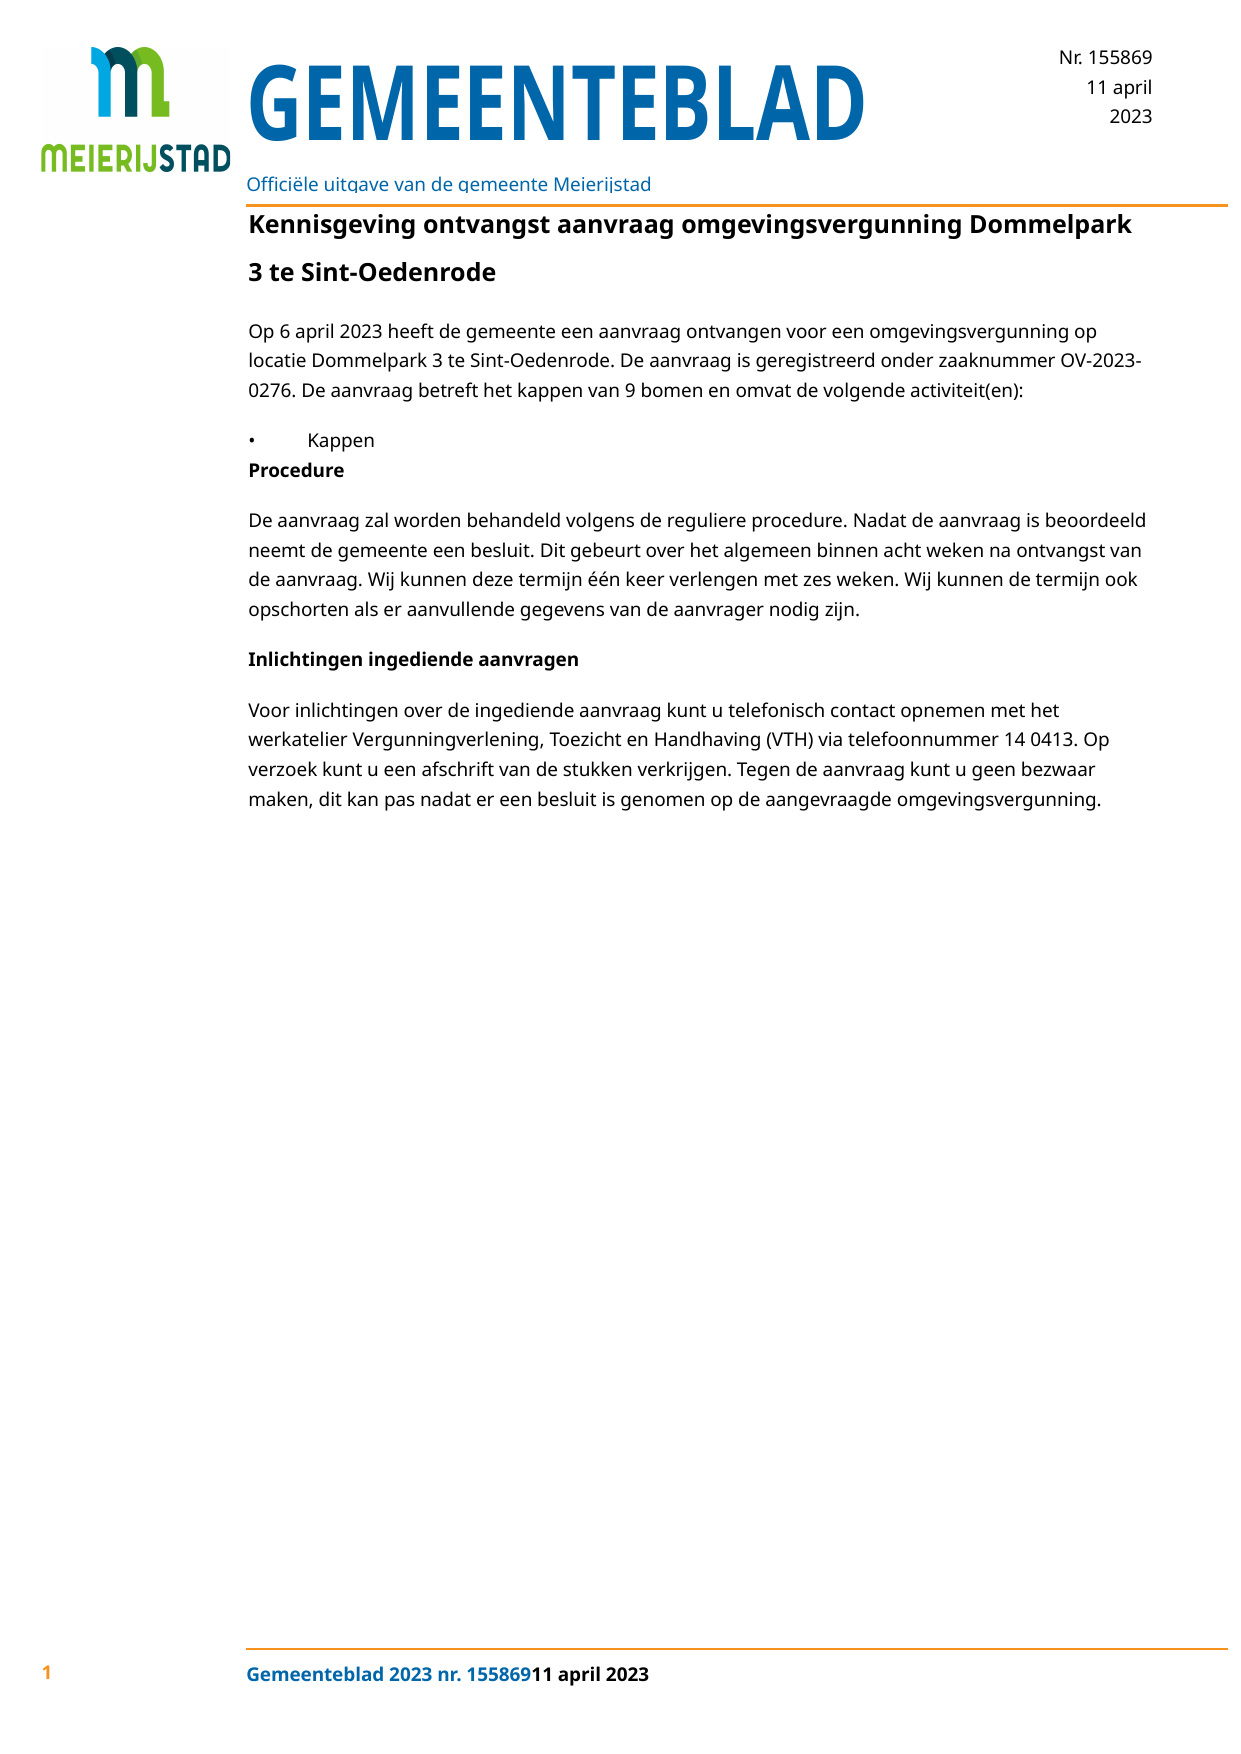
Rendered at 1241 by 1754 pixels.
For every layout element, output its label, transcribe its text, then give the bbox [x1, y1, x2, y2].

text Op 6 april 2023 heeft de gemeente een aanvraag ontvangen voor een omgevingsvergunning op locatie Dommelpark 3 te Sint-Oedenrode. De aanvraag is geregistreerd onder zaaknummer OV-2023-0276. De aanvraag betreft het kappen van 9 bomen en omvat de volgende activiteit(en): [248, 318, 1152, 403]
text Voor inlichtingen over de ingediende aanvraag kunt u telefonisch contact opnemen met het werkatelier Vergunningverlening, Toezicht en Handhaving (VTH) via telefoonnummer 14 0413. Op verzoek kunt u een afschrift van de stukken verkrijgen. Tegen de aanvraag kunt u geen bezwaar maken, dit kan pas nadat er een besluit is genomen op de aangevraagde omgevingsvergunning. [248, 697, 1152, 812]
text Kennisgeving ontvangst aanvraag omgevingsvergunning Dommelpark 3 te Sint-Oedenrode [248, 207, 1152, 288]
text Inlichtingen ingediende aanvragen [248, 647, 1152, 672]
text Procedure [248, 457, 1152, 483]
picture [41, 47, 231, 172]
list Kappen [248, 427, 1152, 453]
text De aanvraag zal worden behandeld volgens de reguliere procedure. Nadat de aanvraag is beoordeeld neemt de gemeente een besluit. Dit gebeurt over het algemeen binnen acht weken na ontvangst van de aanvraag. Wij kunnen deze termijn één keer verlengen met zes weken. Wij kunnen de termijn ook opschorten als er aanvullende gegevens van de aanvrager nodig zijn. [248, 507, 1152, 622]
